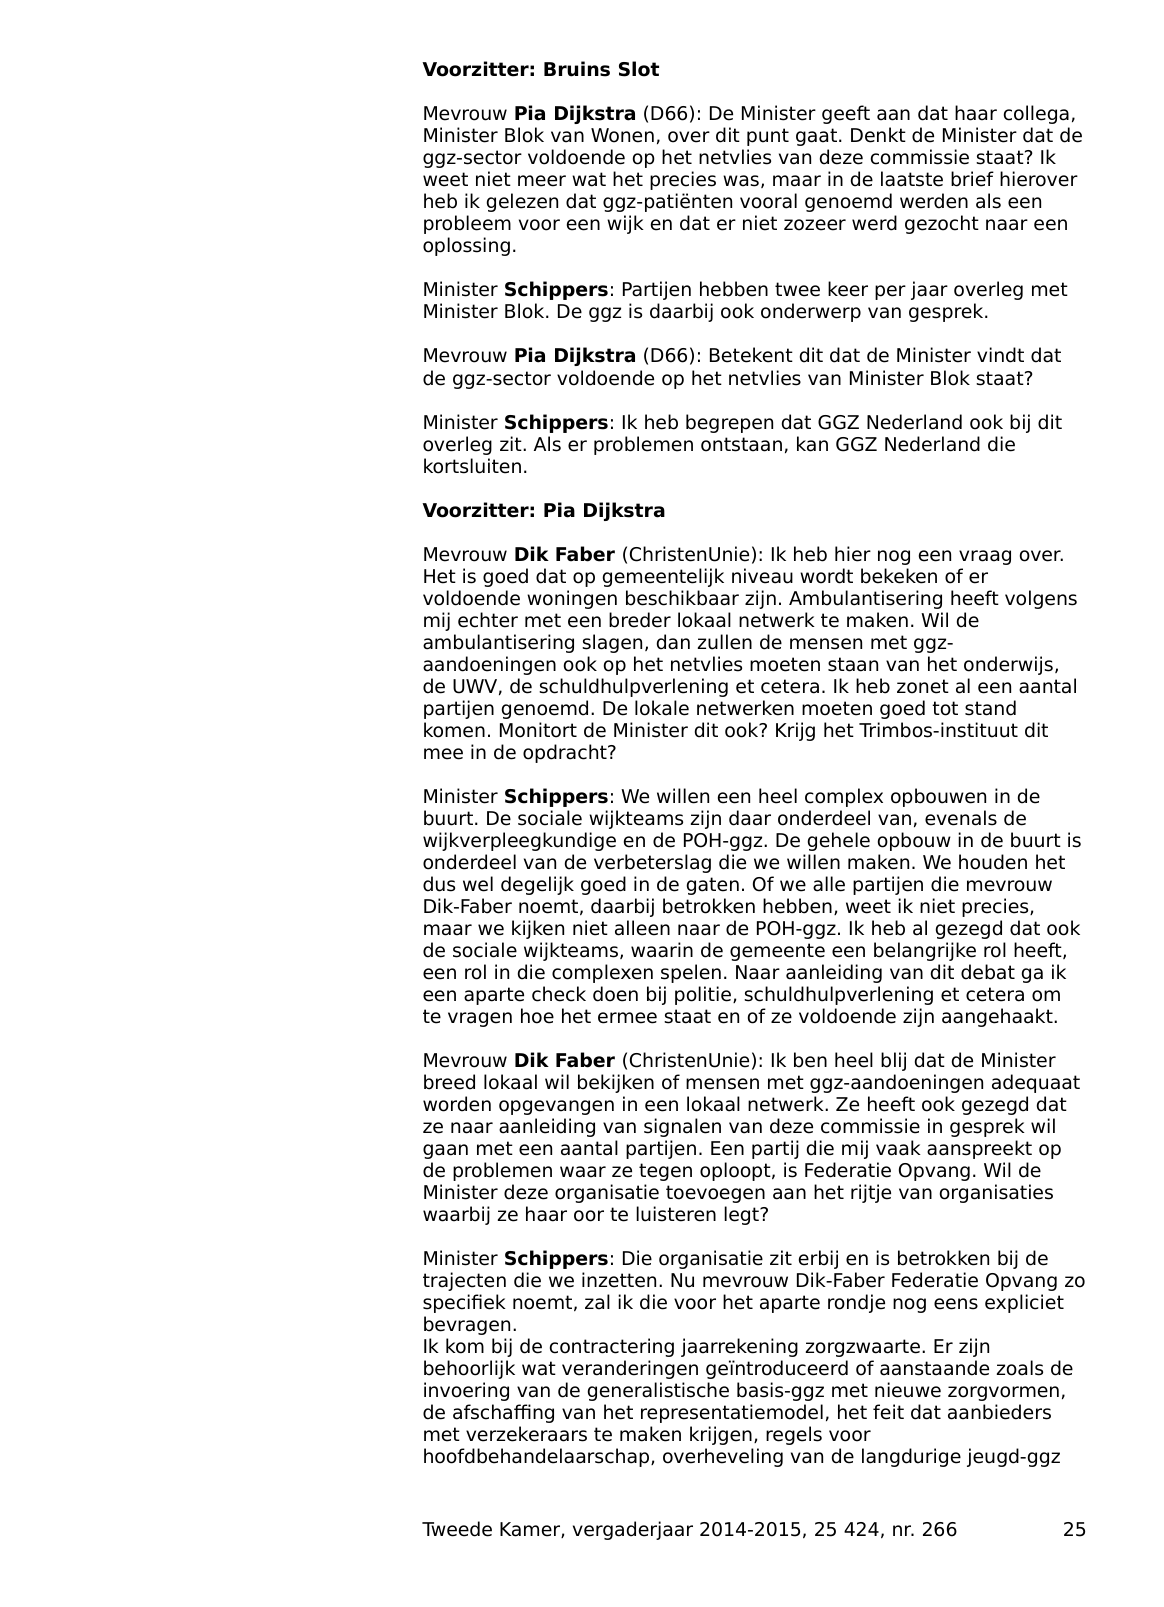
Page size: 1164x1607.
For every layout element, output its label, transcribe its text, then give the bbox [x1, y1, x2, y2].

text Mevrouw Pia Dijkstra (D66): De Minister geeft aan dat haar collega, Minister Blok van Wonen, over dit punt gaat. Denkt de Minister dat de ggz-sector voldoende op het netvlies van deze commissie staat? Ik weet niet meer wat het precies was, maar in de laatste brief hierover heb ik gelezen dat ggz-patiënten vooral genoemd werden als een probleem voor een wijk en dat er niet zozeer werd gezocht naar een oplossing. [422, 103, 1087, 257]
text Minister Schippers: Ik heb begrepen dat GGZ Nederland ook bij dit overleg zit. Als er problemen ontstaan, kan GGZ Nederland die kortsluiten. [422, 412, 1087, 477]
subtitle Voorzitter: Pia Dijkstra [422, 500, 1087, 522]
text Mevrouw Dik Faber (ChristenUnie): Ik heb hier nog een vraag over. Het is goed dat op gemeentelijk niveau wordt bekeken of er voldoende woningen beschikbaar zijn. Ambulantisering heeft volgens mij echter met een breder lokaal netwerk te maken. Wil de ambulantisering slagen, dan zullen de mensen met ggz-aandoeningen ook op het netvlies moeten staan van het onderwijs, de UWV, de schuldhulpverlening et cetera. Ik heb zonet al een aantal partijen genoemd. De lokale netwerken moeten goed tot stand komen. Monitort de Minister dit ook? Krijg het Trimbos-instituut dit mee in de opdracht? [422, 544, 1087, 764]
text Mevrouw Pia Dijkstra (D66): Betekent dit dat de Minister vindt dat de ggz-sector voldoende op het netvlies van Minister Blok staat? [422, 345, 1087, 389]
text Minister Schippers: Die organisatie zit erbij en is betrokken bij de trajecten die we inzetten. Nu mevrouw Dik-Faber Federatie Opvang zo specifiek noemt, zal ik die voor het aparte rondje nog eens expliciet bevragen. [422, 1248, 1087, 1336]
text Minister Schippers: Partijen hebben twee keer per jaar overleg met Minister Blok. De ggz is daarbij ook onderwerp van gesprek. [422, 279, 1087, 323]
subtitle Voorzitter: Bruins Slot [422, 59, 1087, 81]
text Minister Schippers: We willen een heel complex opbouwen in de buurt. De sociale wijkteams zijn daar onderdeel van, evenals de wijkverpleegkundige en de POH-ggz. De gehele opbouw in de buurt is onderdeel van de verbeterslag die we willen maken. We houden het dus wel degelijk goed in de gaten. Of we alle partijen die mevrouw Dik-Faber noemt, daarbij betrokken hebben, weet ik niet precies, maar we kijken niet alleen naar de POH-ggz. Ik heb al gezegd dat ook de sociale wijkteams, waarin de gemeente een belangrijke rol heeft, een rol in die complexen spelen. Naar aanleiding van dit debat ga ik een aparte check doen bij politie, schuldhulpverlening et cetera om te vragen hoe het ermee staat en of ze voldoende zijn aangehaakt. [422, 786, 1087, 1028]
text Mevrouw Dik Faber (ChristenUnie): Ik ben heel blij dat de Minister breed lokaal wil bekijken of mensen met ggz-aandoeningen adequaat worden opgevangen in een lokaal netwerk. Ze heeft ook gezegd dat ze naar aanleiding van signalen van deze commissie in gesprek wil gaan met een aantal partijen. Een partij die mij vaak aanspreekt op de problemen waar ze tegen oploopt, is Federatie Opvang. Wil de Minister deze organisatie toevoegen aan het rijtje van organisaties waarbij ze haar oor te luisteren legt? [422, 1050, 1087, 1226]
text Ik kom bij de contractering jaarrekening zorgzwaarte. Er zijn behoorlijk wat veranderingen geïntroduceerd of aanstaande zoals de invoering van de generalistische basis-ggz met nieuwe zorgvormen, de afschaffing van het representatiemodel, het feit dat aanbieders met verzekeraars te maken krijgen, regels voor hoofdbehandelaarschap, overheveling van de langdurige jeugd-ggz [422, 1336, 1087, 1468]
